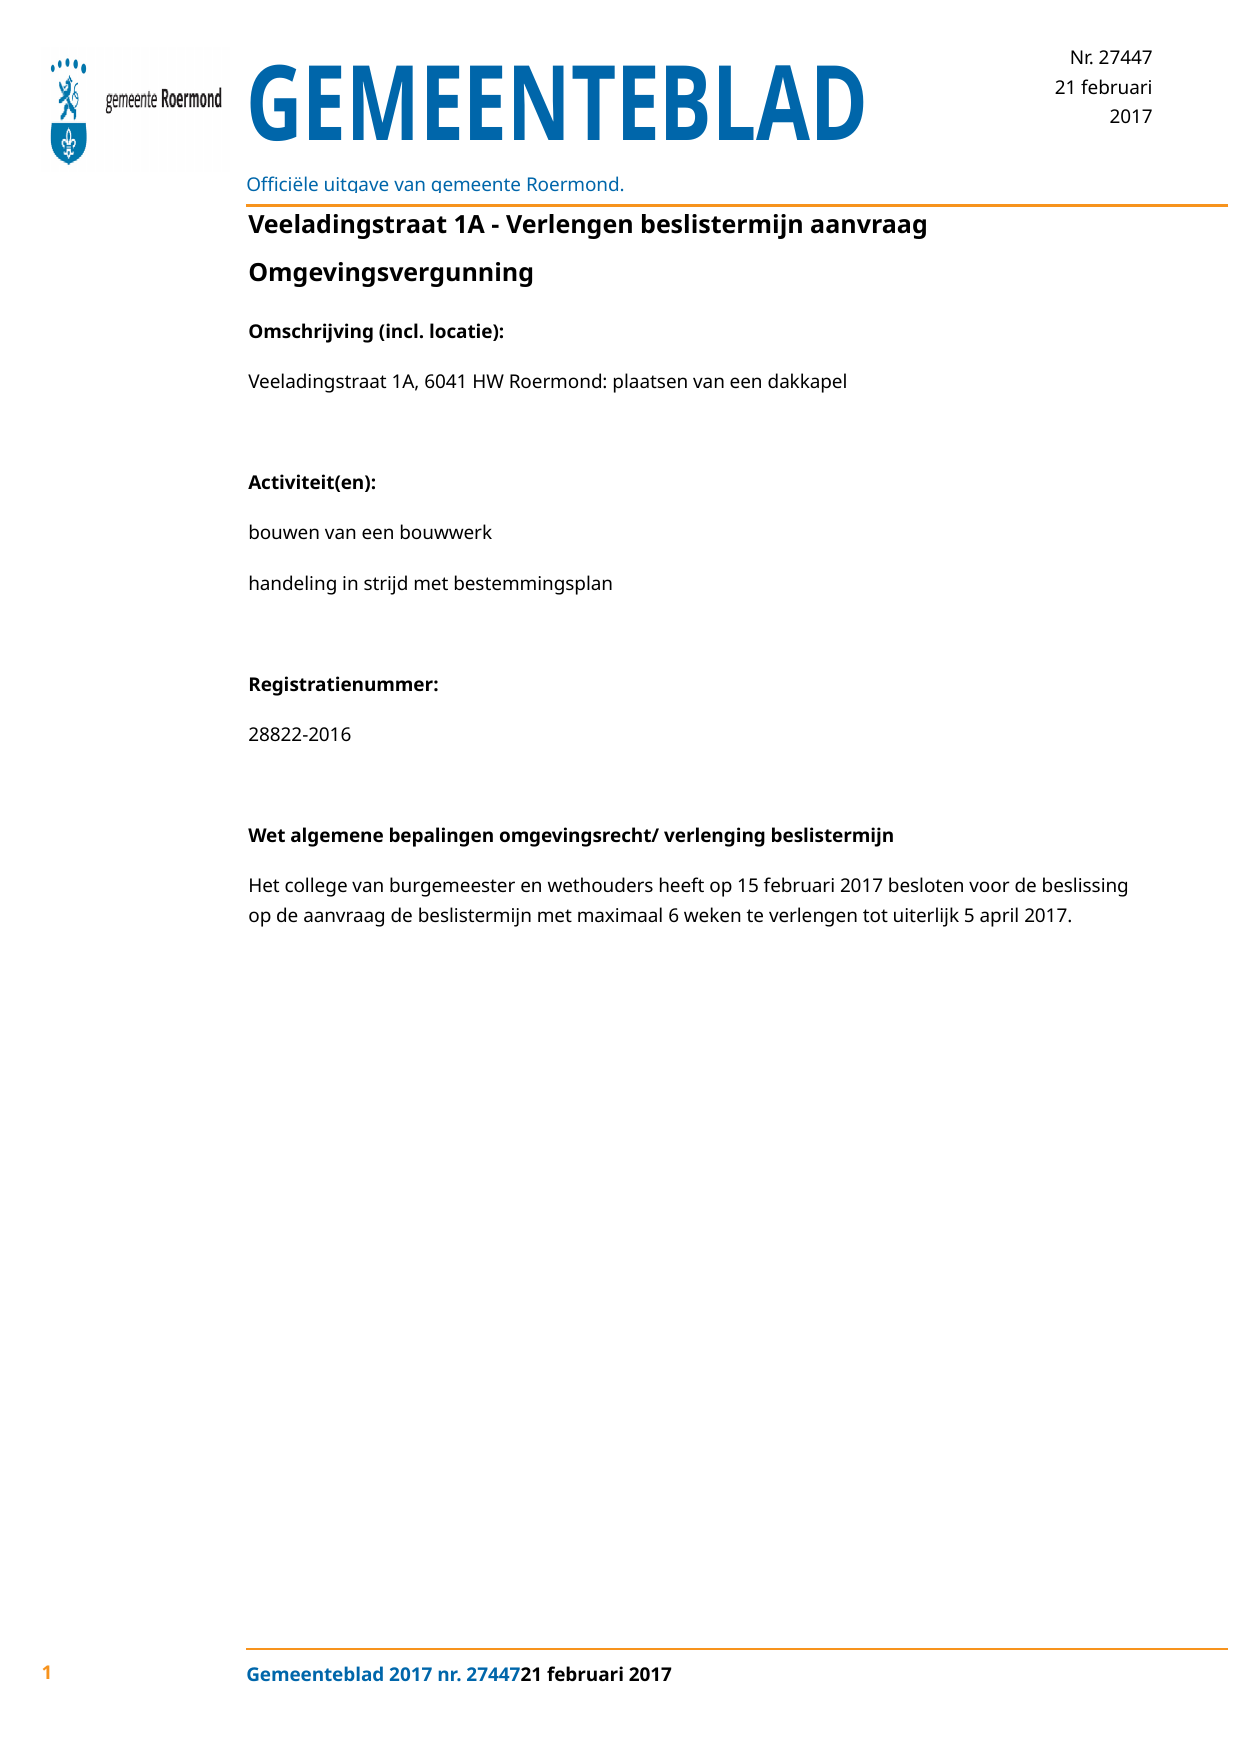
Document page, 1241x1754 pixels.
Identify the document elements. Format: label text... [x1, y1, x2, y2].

text handeling in strijd met bestemmingsplan [248, 570, 1152, 596]
text Het college van burgemeester en wethouders heeft op 15 februari 2017 besloten voor de beslissing op de aanvraag de beslistermijn met maximaal 6 weken te verlengen tot uiterlijk 5 april 2017. [248, 872, 1152, 928]
text 28822-2016 [248, 721, 1152, 747]
text Activiteit(en): [248, 469, 1152, 495]
text Wet algemene bepalingen omgevingsrecht/ verlenging beslistermijn [248, 822, 1152, 848]
text Veeladingstraat 1A - Verlengen beslistermijn aanvraag Omgevingsvergunning [248, 207, 1152, 288]
text bouwen van een bouwwerk [248, 519, 1152, 545]
text Omschrijving (incl. locatie): [248, 318, 1152, 344]
picture [41, 47, 231, 172]
text Registratienummer: [248, 671, 1152, 697]
text Veeladingstraat 1A, 6041 HW Roermond: plaatsen van een dakkapel [248, 368, 1152, 394]
